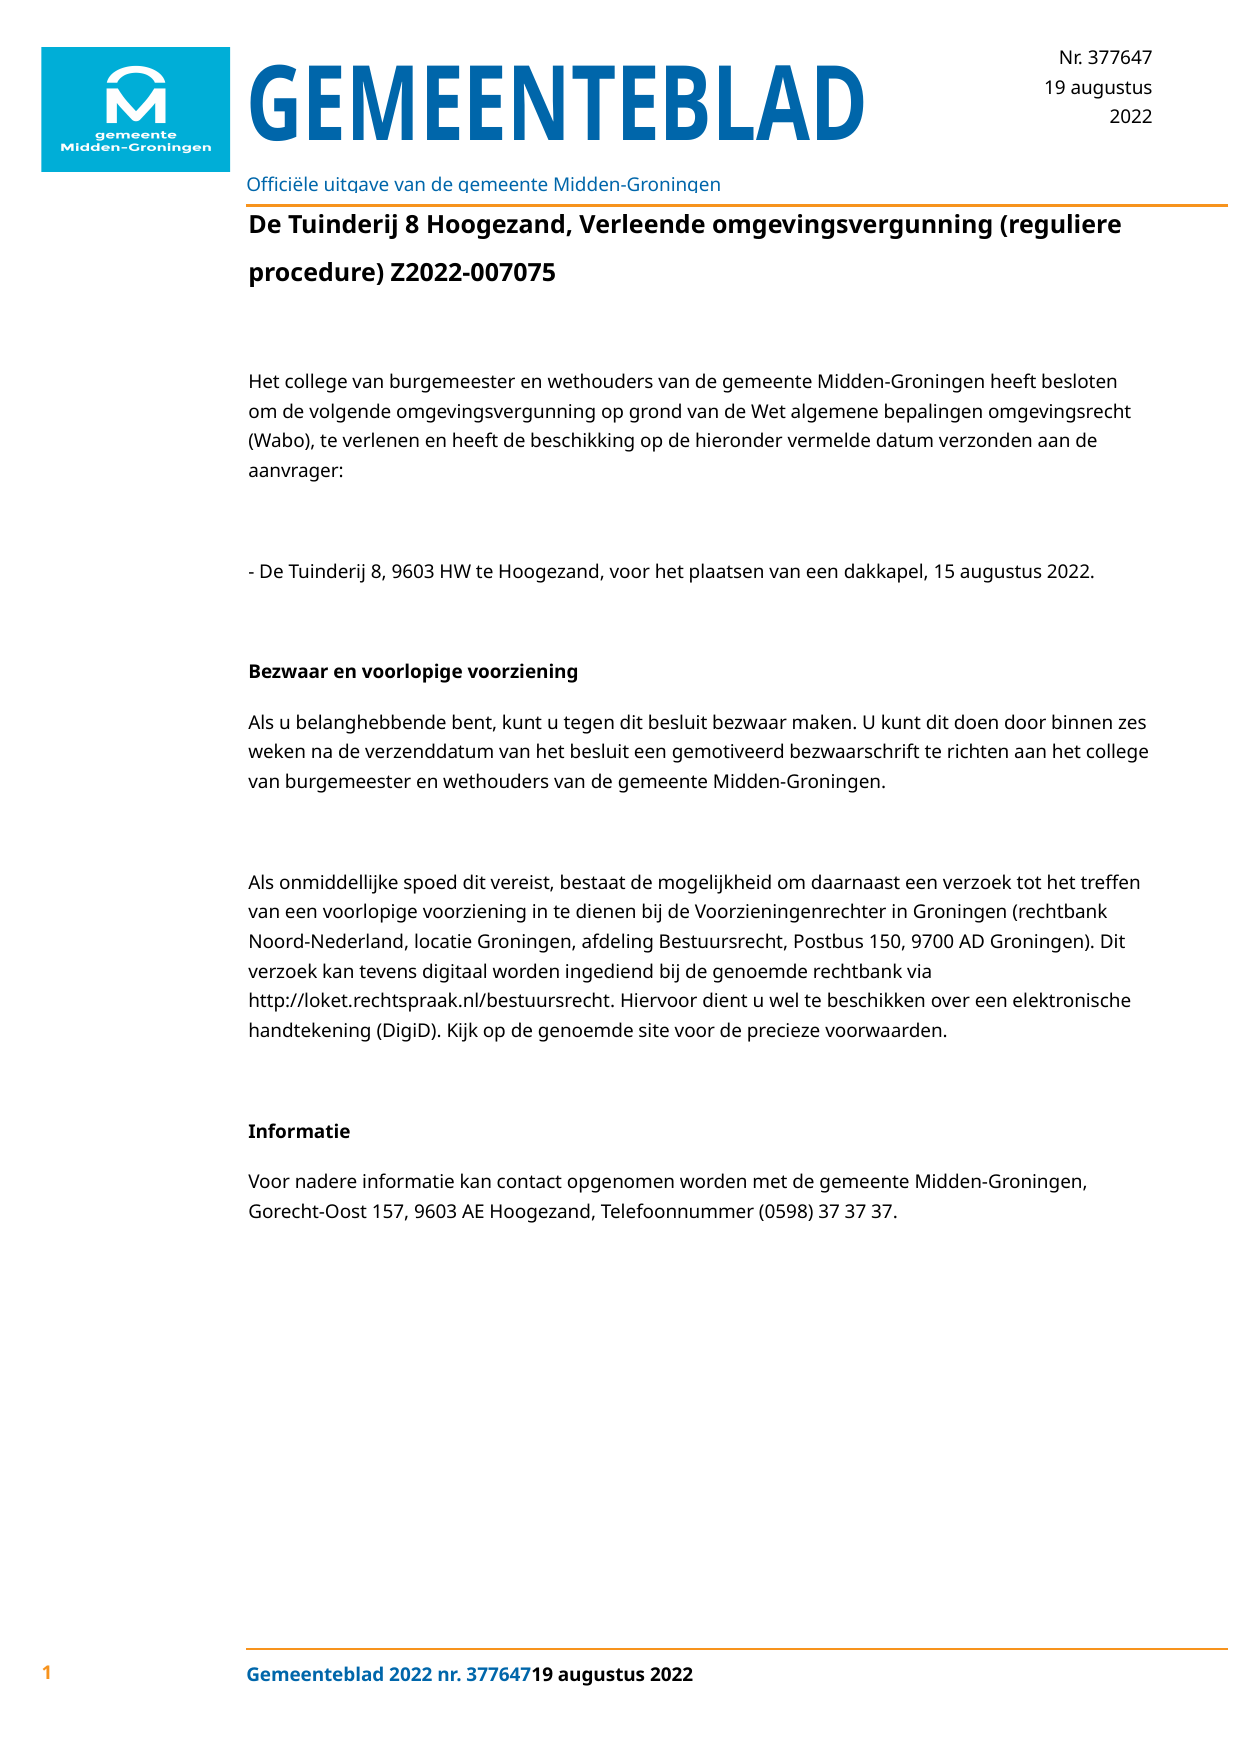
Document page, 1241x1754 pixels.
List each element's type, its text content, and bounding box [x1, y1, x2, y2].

picture [108, 66, 164, 82]
text Het college van burgemeester en wethouders van de gemeente Midden-Groningen heeft besloten om de volgende omgevingsvergunning op grond van de Wet algemene bepalingen omgevingsrecht (Wabo), te verlenen en heeft de beschikking op de hieronder vermelde datum verzonden aan de aanvrager: [248, 368, 1152, 483]
text Bezwaar en voorlopige voorziening [248, 659, 1152, 684]
text Als onmiddellijke spoed dit vereist, bestaat de mogelijkheid om daarnaast een verzoek tot het treffen van een voorlopige voorziening in te dienen bij de Voorzieningenrechter in Groningen (rechtbank Noord-Nederland, locatie Groningen, afdeling Bestuursrecht, Postbus 150, 9700 AD Groningen). Dit verzoek kan tevens digitaal worden ingediend bij de genoemde rechtbank via http://loket.rechtspraak.nl/bestuursrecht. Hiervoor dient u wel te beschikken over een elektronische handtekening (DigiD). Kijk op de genoemde site voor de precieze voorwaarden. [248, 869, 1152, 1043]
text Voor nadere informatie kan contact opgenomen worden met de gemeente Midden-Groningen, Gorecht-Oost 157, 9603 AE Hoogezand, Telefoonnummer (0598) 37 37 37. [248, 1168, 1152, 1224]
picture [184, 146, 190, 153]
picture [107, 89, 165, 122]
text - De Tuinderij 8, 9603 HW te Hoogezand, voor het plaatsen van een dakkapel, 15 augustus 2022. [248, 558, 1152, 584]
text Informatie [248, 1118, 1152, 1144]
text Als u belanghebbende bent, kunt u tegen dit besluit bezwaar maken. U kunt dit doen door binnen zes weken na de verzenddatum van het besluit een gemotiveerd bezwaarschrift te richten aan het college van burgemeester en wethouders van de gemeente Midden-Groningen. [248, 709, 1152, 794]
text De Tuinderij 8 Hoogezand, Verleende omgevingsvergunning (reguliere procedure) Z2022-007075 [248, 207, 1152, 288]
